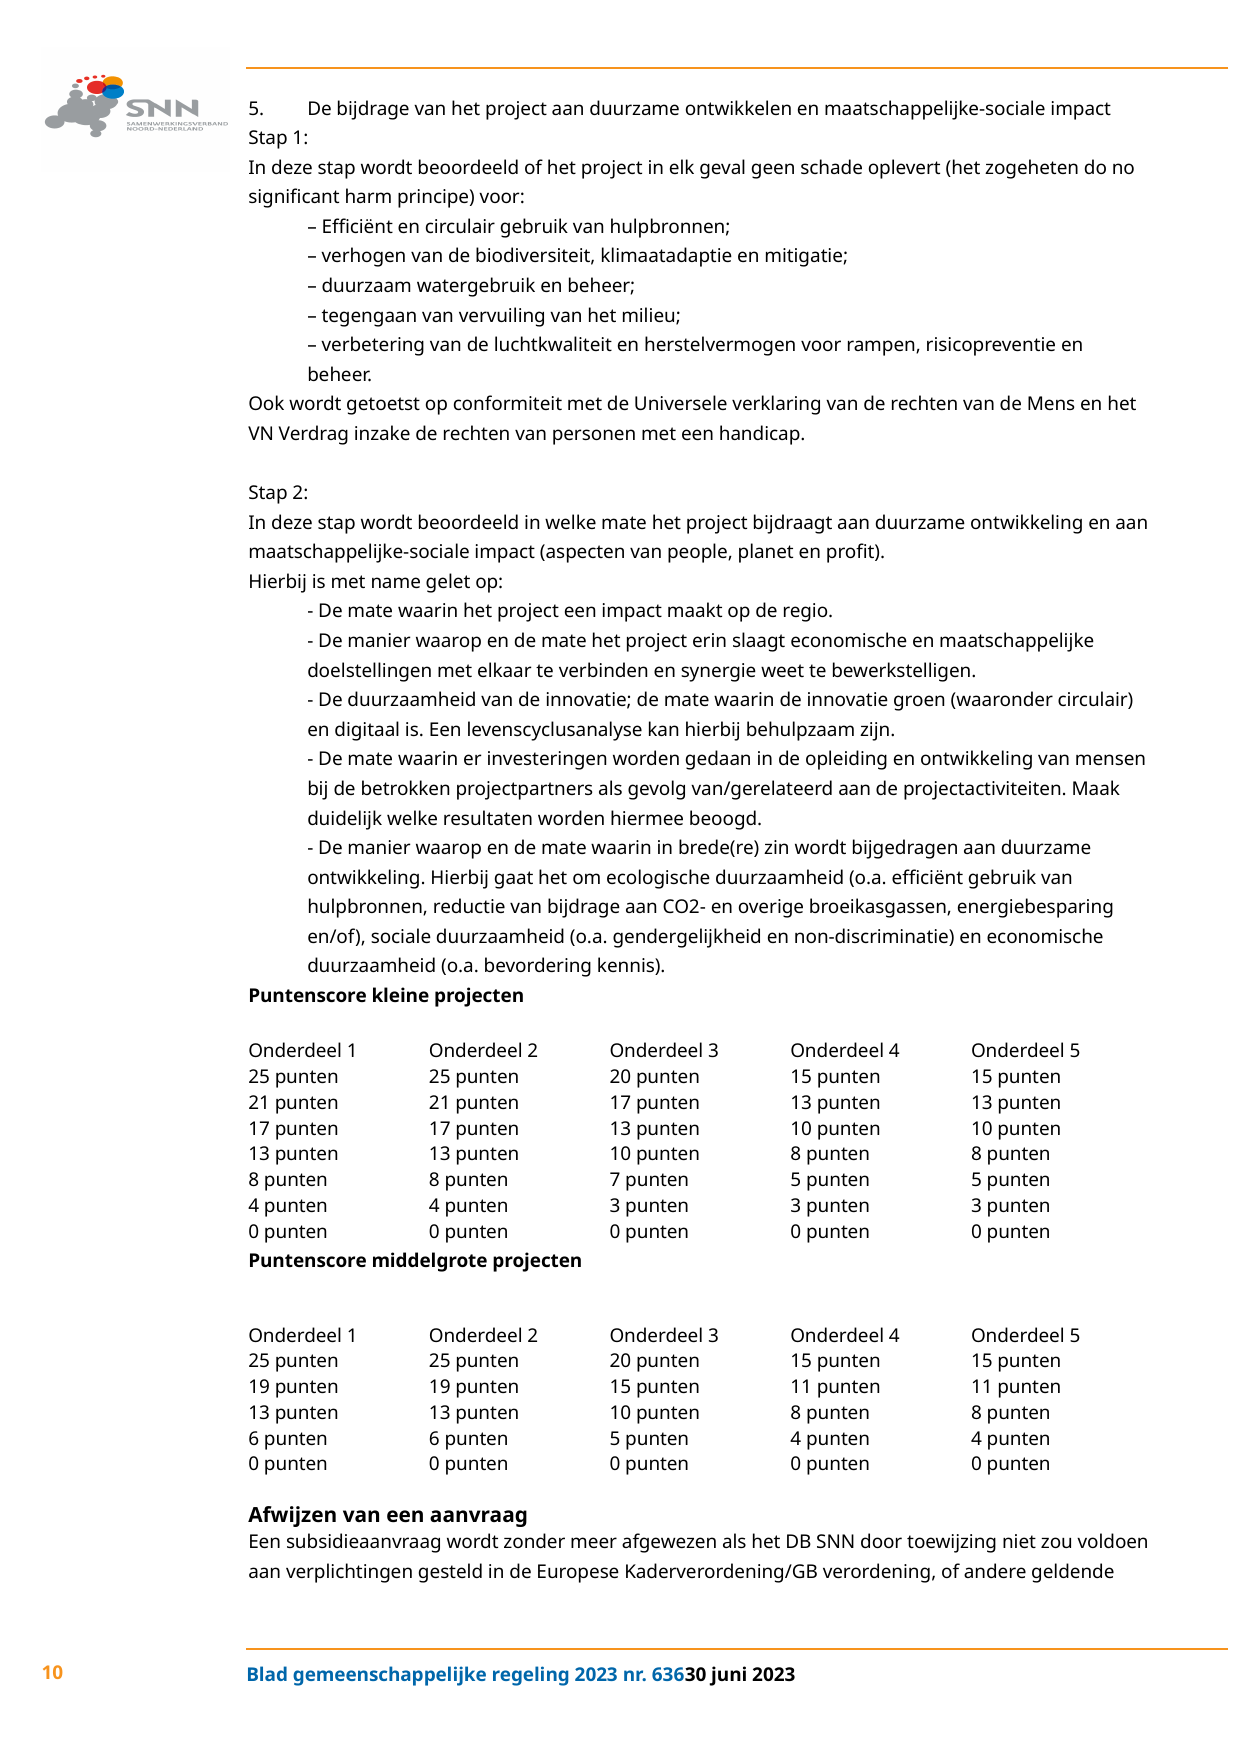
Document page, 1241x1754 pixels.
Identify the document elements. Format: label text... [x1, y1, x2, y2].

table_cell 8 punten [248, 1166, 429, 1192]
table_cell 10 punten [790, 1115, 971, 1141]
list - De mate waarin het project een impact maakt op de regio. [248, 598, 1152, 623]
table_cell 25 punten [248, 1064, 429, 1089]
table_cell 5 punten [790, 1166, 971, 1192]
table_cell 0 punten [429, 1218, 609, 1243]
table_cell 5 punten [971, 1166, 1152, 1192]
table_cell 0 punten [248, 1218, 429, 1243]
table_cell 4 punten [790, 1425, 971, 1451]
table_cell 4 punten [971, 1425, 1152, 1451]
text Ook wordt getoetst op conformiteit met de Universele verklaring van de rechten van de Mens en het VN Verdrag inzake de rechten van personen met een handicap. [248, 391, 1152, 446]
text Puntenscore kleine projecten [248, 982, 1152, 1008]
list – verhogen van de biodiversiteit, klimaatadaptie en mitigatie; [248, 243, 1152, 268]
table_cell 19 punten [429, 1373, 609, 1399]
table_cell 13 punten [429, 1399, 609, 1425]
table_cell 8 punten [971, 1141, 1152, 1166]
table_header Onderdeel 4 [790, 1322, 971, 1348]
text Stap 1: [248, 124, 1152, 150]
table_cell 15 punten [971, 1348, 1152, 1373]
table_header Onderdeel 3 [609, 1322, 790, 1348]
list - De duurzaamheid van de innovatie; de mate waarin de innovatie groen (waaronder circulair) en digitaal is. Een levenscyclusanalyse kan hierbij behulpzaam zijn. [248, 686, 1152, 742]
table_cell 4 punten [248, 1192, 429, 1218]
text Een subsidieaanvraag wordt zonder meer afgewezen als het DB SNN door toewijzing niet zou voldoen aan verplichtingen gesteld in de Europese Kaderverordening/GB verordening, of andere geldende [248, 1529, 1152, 1584]
table_cell 17 punten [429, 1115, 609, 1141]
table_cell 10 punten [609, 1141, 790, 1166]
table_cell 10 punten [609, 1399, 790, 1425]
text Hierbij is met name gelet op: [248, 568, 1152, 594]
table_cell 8 punten [790, 1141, 971, 1166]
table_cell 17 punten [248, 1115, 429, 1141]
table_cell 0 punten [790, 1451, 971, 1476]
table_cell 13 punten [248, 1399, 429, 1425]
text Stap 2: [248, 479, 1152, 505]
table_cell 0 punten [971, 1218, 1152, 1243]
table_cell 11 punten [790, 1373, 971, 1399]
table_cell 0 punten [429, 1451, 609, 1476]
table_cell 0 punten [248, 1451, 429, 1476]
table_cell 17 punten [609, 1089, 790, 1115]
table_cell 6 punten [429, 1425, 609, 1451]
text In deze stap wordt beoordeeld of het project in elk geval geen schade oplevert (het zogeheten do no significant harm principe) voor: [248, 154, 1152, 209]
table_cell 11 punten [971, 1373, 1152, 1399]
table_cell 5 punten [609, 1425, 790, 1451]
table_cell 25 punten [429, 1348, 609, 1373]
table_cell 10 punten [971, 1115, 1152, 1141]
table_header Onderdeel 2 [429, 1038, 609, 1063]
table_header Onderdeel 2 [429, 1322, 609, 1348]
table_cell 13 punten [609, 1115, 790, 1141]
table_cell 20 punten [609, 1064, 790, 1089]
table_cell 3 punten [790, 1192, 971, 1218]
table_header Onderdeel 4 [790, 1038, 971, 1063]
table_header Onderdeel 5 [971, 1038, 1152, 1063]
list - De manier waarop en de mate waarin in brede(re) zin wordt bijgedragen aan duurzame ontwikkeling. Hierbij gaat het om ecologische duurzaamheid (o.a. efficiënt gebruik van hulpbronnen, reductie van bijdrage aan CO2- en overige broeikasgassen, energiebesparing en/of), sociale duurzaamheid (o.a. gendergelijkheid en non-discriminatie) en economische duurzaamheid (o.a. bevordering kennis). [248, 834, 1152, 978]
text Puntenscore middelgrote projecten [248, 1247, 1152, 1272]
table_cell 0 punten [609, 1451, 790, 1476]
table_cell 6 punten [248, 1425, 429, 1451]
table_header Onderdeel 1 [248, 1038, 429, 1063]
table_cell 21 punten [429, 1089, 609, 1115]
table_cell 15 punten [609, 1373, 790, 1399]
table_cell 13 punten [971, 1089, 1152, 1115]
table_cell 7 punten [609, 1166, 790, 1192]
list De bijdrage van het project aan duurzame ontwikkelen en maatschappelijke-sociale impact [248, 95, 1152, 121]
table_cell 8 punten [790, 1399, 971, 1425]
table_header Onderdeel 5 [971, 1322, 1152, 1348]
table_cell 15 punten [790, 1064, 971, 1089]
text In deze stap wordt beoordeeld in welke mate het project bijdraagt aan duurzame ontwikkeling en aan maatschappelijke-sociale impact (aspecten van people, planet en profit). [248, 509, 1152, 564]
table_header Onderdeel 3 [609, 1038, 790, 1063]
picture [41, 47, 231, 172]
table_cell 15 punten [790, 1348, 971, 1373]
table_cell 19 punten [248, 1373, 429, 1399]
list – tegengaan van vervuiling van het milieu; [248, 302, 1152, 328]
table_cell 13 punten [790, 1089, 971, 1115]
list – verbetering van de luchtkwaliteit en herstelvermogen voor rampen, risicopreventie en beheer. [248, 331, 1152, 387]
list – duurzaam watergebruik en beheer; [248, 272, 1152, 298]
table_cell 3 punten [609, 1192, 790, 1218]
table_cell 21 punten [248, 1089, 429, 1115]
table_cell 8 punten [971, 1399, 1152, 1425]
table_cell 13 punten [248, 1141, 429, 1166]
table_cell 3 punten [971, 1192, 1152, 1218]
table_cell 0 punten [971, 1451, 1152, 1476]
table_cell 0 punten [609, 1218, 790, 1243]
table_cell 25 punten [248, 1348, 429, 1373]
table_cell 25 punten [429, 1064, 609, 1089]
table_cell 0 punten [790, 1218, 971, 1243]
table_cell 15 punten [971, 1064, 1152, 1089]
table_header Onderdeel 1 [248, 1322, 429, 1348]
table_cell 4 punten [429, 1192, 609, 1218]
list - De manier waarop en de mate het project erin slaagt economische en maatschappelijke doelstellingen met elkaar te verbinden en synergie weet te bewerkstelligen. [248, 627, 1152, 683]
list - De mate waarin er investeringen worden gedaan in de opleiding en ontwikkeling van mensen bij de betrokken projectpartners als gevolg van/gerelateerd aan de projectactiviteiten. Maak duidelijk welke resultaten worden hiermee beoogd. [248, 746, 1152, 831]
table_cell 20 punten [609, 1348, 790, 1373]
text Afwijzen van een aanvraag [248, 1500, 1152, 1529]
list – Efficiënt en circulair gebruik van hulpbronnen; [248, 213, 1152, 239]
table_cell 8 punten [429, 1166, 609, 1192]
table_cell 13 punten [429, 1141, 609, 1166]
